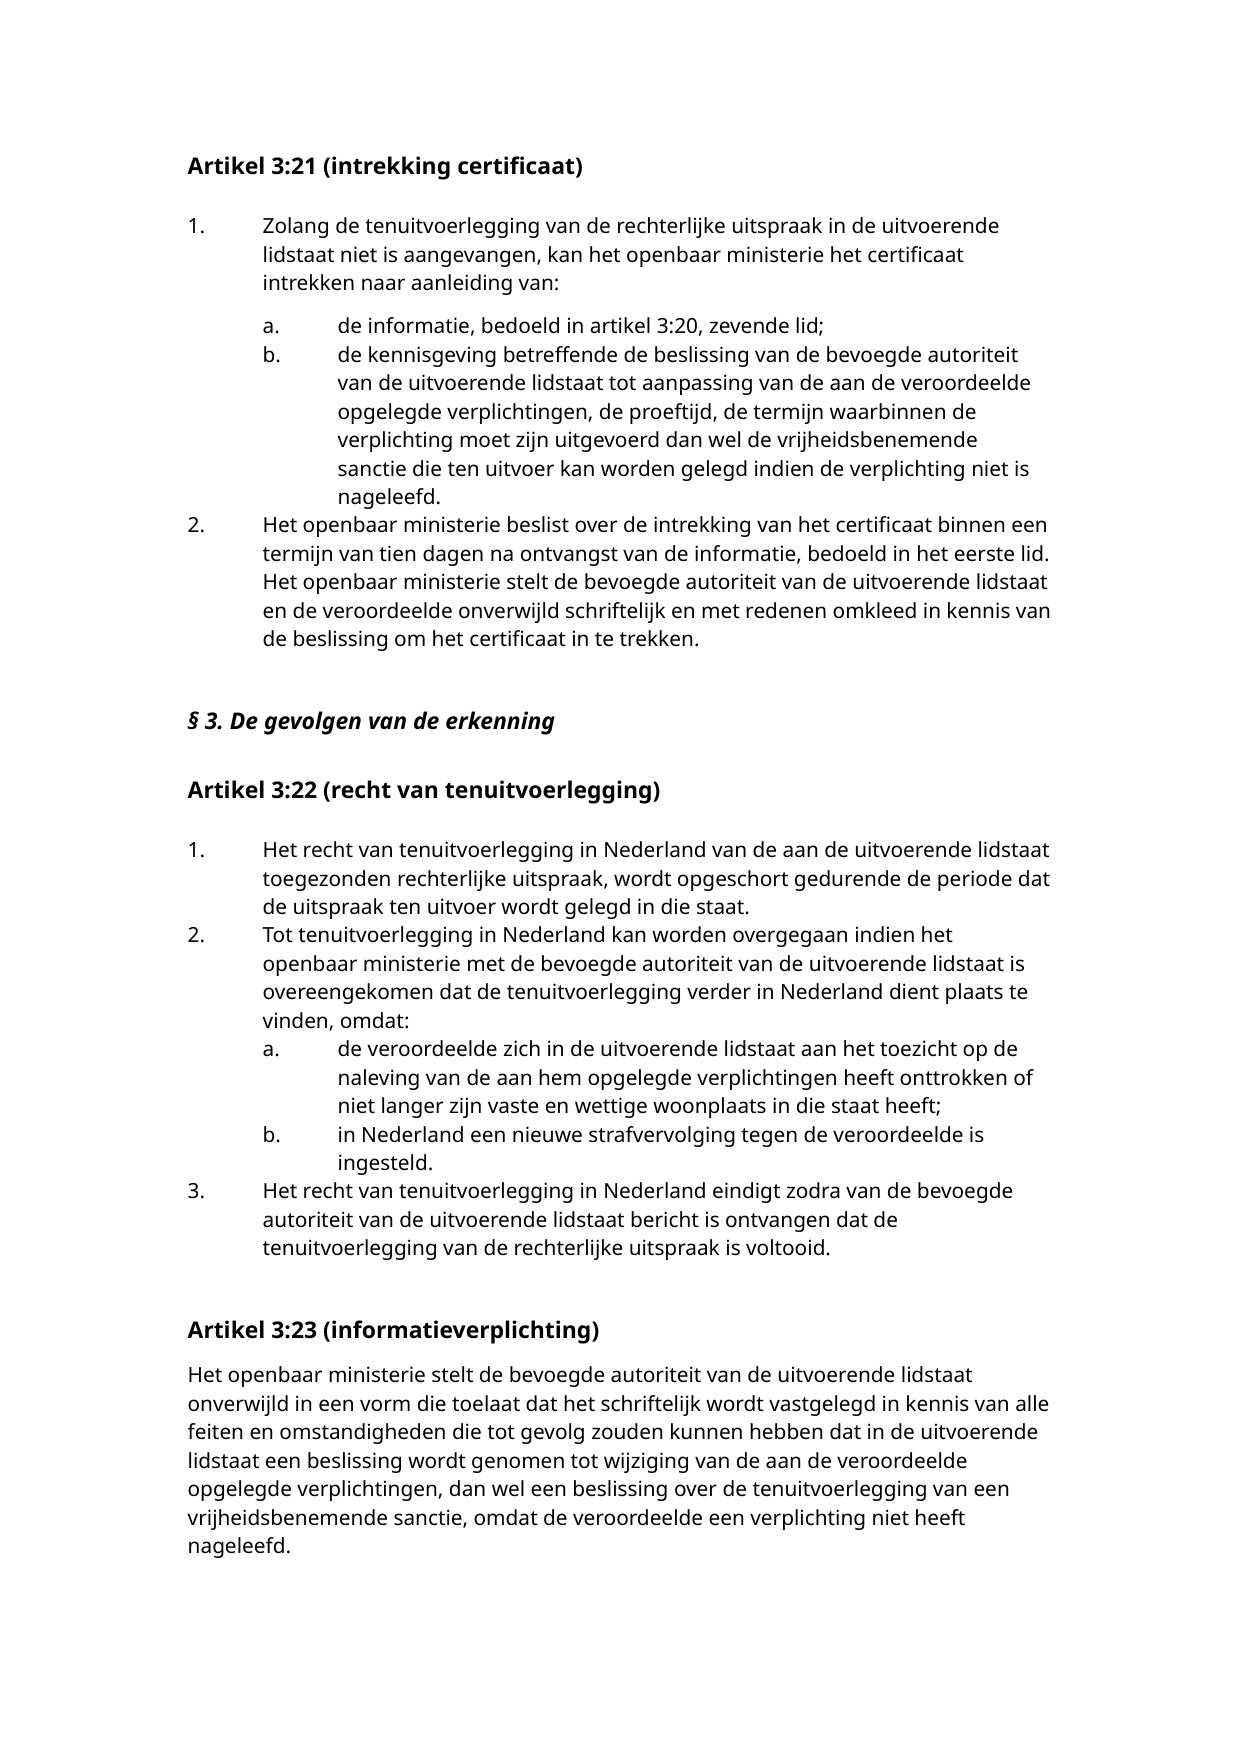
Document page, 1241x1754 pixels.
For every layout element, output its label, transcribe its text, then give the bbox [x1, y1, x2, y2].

list in Nederland een nieuwe strafvervolging tegen de veroordeelde is ingesteld. [262, 1120, 1053, 1177]
list de informatie, bedoeld in artikel 3:20, zevende lid; [262, 312, 1053, 340]
text Het openbaar ministerie stelt de bevoegde autoriteit van de uitvoerende lidstaat onverwijld in een vorm die toelaat dat het schriftelijk wordt vastgelegd in kennis van alle feiten en omstandigheden die tot gevolg zouden kunnen hebben dat in de uitvoerende lidstaat een beslissing wordt genomen tot wijziging van de aan de veroordeelde opgelegde verplichtingen, dan wel een beslissing over de tenuitvoerlegging van een vrijheidsbenemende sanctie, omdat de veroordeelde een verplichting niet heeft nageleefd. [187, 1361, 1053, 1560]
list Zolang de tenuitvoerlegging van de rechterlijke uitspraak in de uitvoerende lidstaat niet is aangevangen, kan het openbaar ministerie het certificaat intrekken naar aanleiding van: [187, 211, 1053, 297]
subtitle Artikel 3:21 (intrekking certificaat) [187, 150, 1053, 181]
list Het recht van tenuitvoerlegging in Nederland eindigt zodra van de bevoegde autoriteit van de uitvoerende lidstaat bericht is ontvangen dat de tenuitvoerlegging van de rechterlijke uitspraak is voltooid. [187, 1177, 1053, 1262]
subtitle § 3. De gevolgen van de erkenning [187, 705, 1053, 737]
list Tot tenuitvoerlegging in Nederland kan worden overgegaan indien het openbaar ministerie met de bevoegde autoriteit van de uitvoerende lidstaat is overeengekomen dat de tenuitvoerlegging verder in Nederland dient plaats te vinden, omdat: [187, 921, 1053, 1034]
list de kennisgeving betreffende de beslissing van de bevoegde autoriteit van de uitvoerende lidstaat tot aanpassing van de aan de veroordeelde opgelegde verplichtingen, de proeftijd, de termijn waarbinnen de verplichting moet zijn uitgevoerd dan wel de vrijheidsbenemende sanctie die ten uitvoer kan worden gelegd indien de verplichting niet is nageleefd. [262, 340, 1053, 511]
list Het recht van tenuitvoerlegging in Nederland van de aan de uitvoerende lidstaat toegezonden rechterlijke uitspraak, wordt opgeschort gedurende de periode dat de uitspraak ten uitvoer wordt gelegd in die staat. [187, 835, 1053, 921]
subtitle Artikel 3:23 (informatieverplichting) [187, 1314, 1053, 1346]
list de veroordeelde zich in de uitvoerende lidstaat aan het toezicht op de naleving van de aan hem opgelegde verplichtingen heeft onttrokken of niet langer zijn vaste en wettige woonplaats in die staat heeft; [262, 1034, 1053, 1120]
subtitle Artikel 3:22 (recht van tenuitvoerlegging) [187, 774, 1053, 805]
list Het openbaar ministerie beslist over de intrekking van het certificaat binnen een termijn van tien dagen na ontvangst van de informatie, bedoeld in het eerste lid. Het openbaar ministerie stelt de bevoegde autoriteit van de uitvoerende lidstaat en de veroordeelde onverwijld schriftelijk en met redenen omkleed in kennis van de beslissing om het certificaat in te trekken. [187, 511, 1053, 653]
